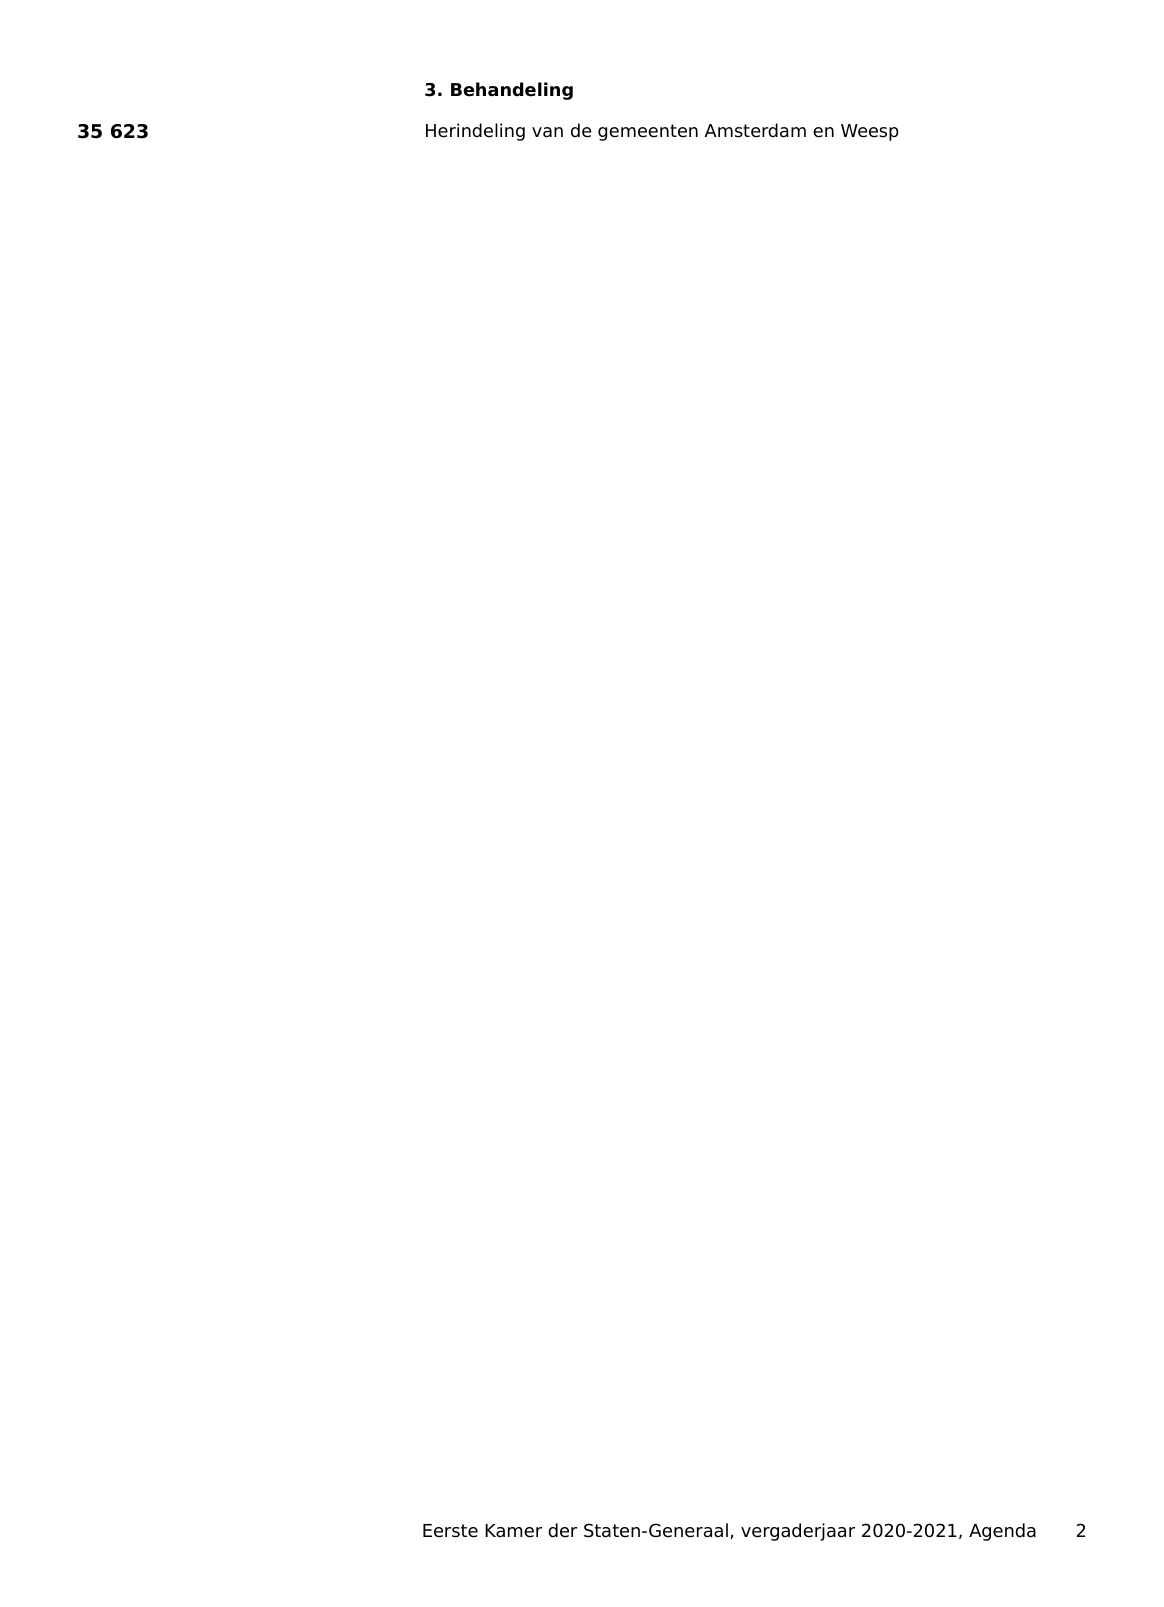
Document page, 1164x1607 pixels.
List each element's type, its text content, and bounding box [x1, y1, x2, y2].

table_cell [401, 121, 418, 143]
table_cell [401, 80, 418, 100]
table_cell [418, 100, 1087, 121]
table_cell [418, 59, 1087, 80]
table_cell [401, 100, 418, 121]
table_cell 3. Behandeling [418, 80, 1087, 100]
table_cell [77, 59, 401, 80]
table_cell Herindeling van de gemeenten Amsterdam en Weesp [418, 121, 1087, 143]
table_cell [77, 80, 401, 100]
table_cell [401, 59, 418, 80]
table_cell 35 623 [77, 121, 401, 143]
table_cell [77, 100, 401, 121]
